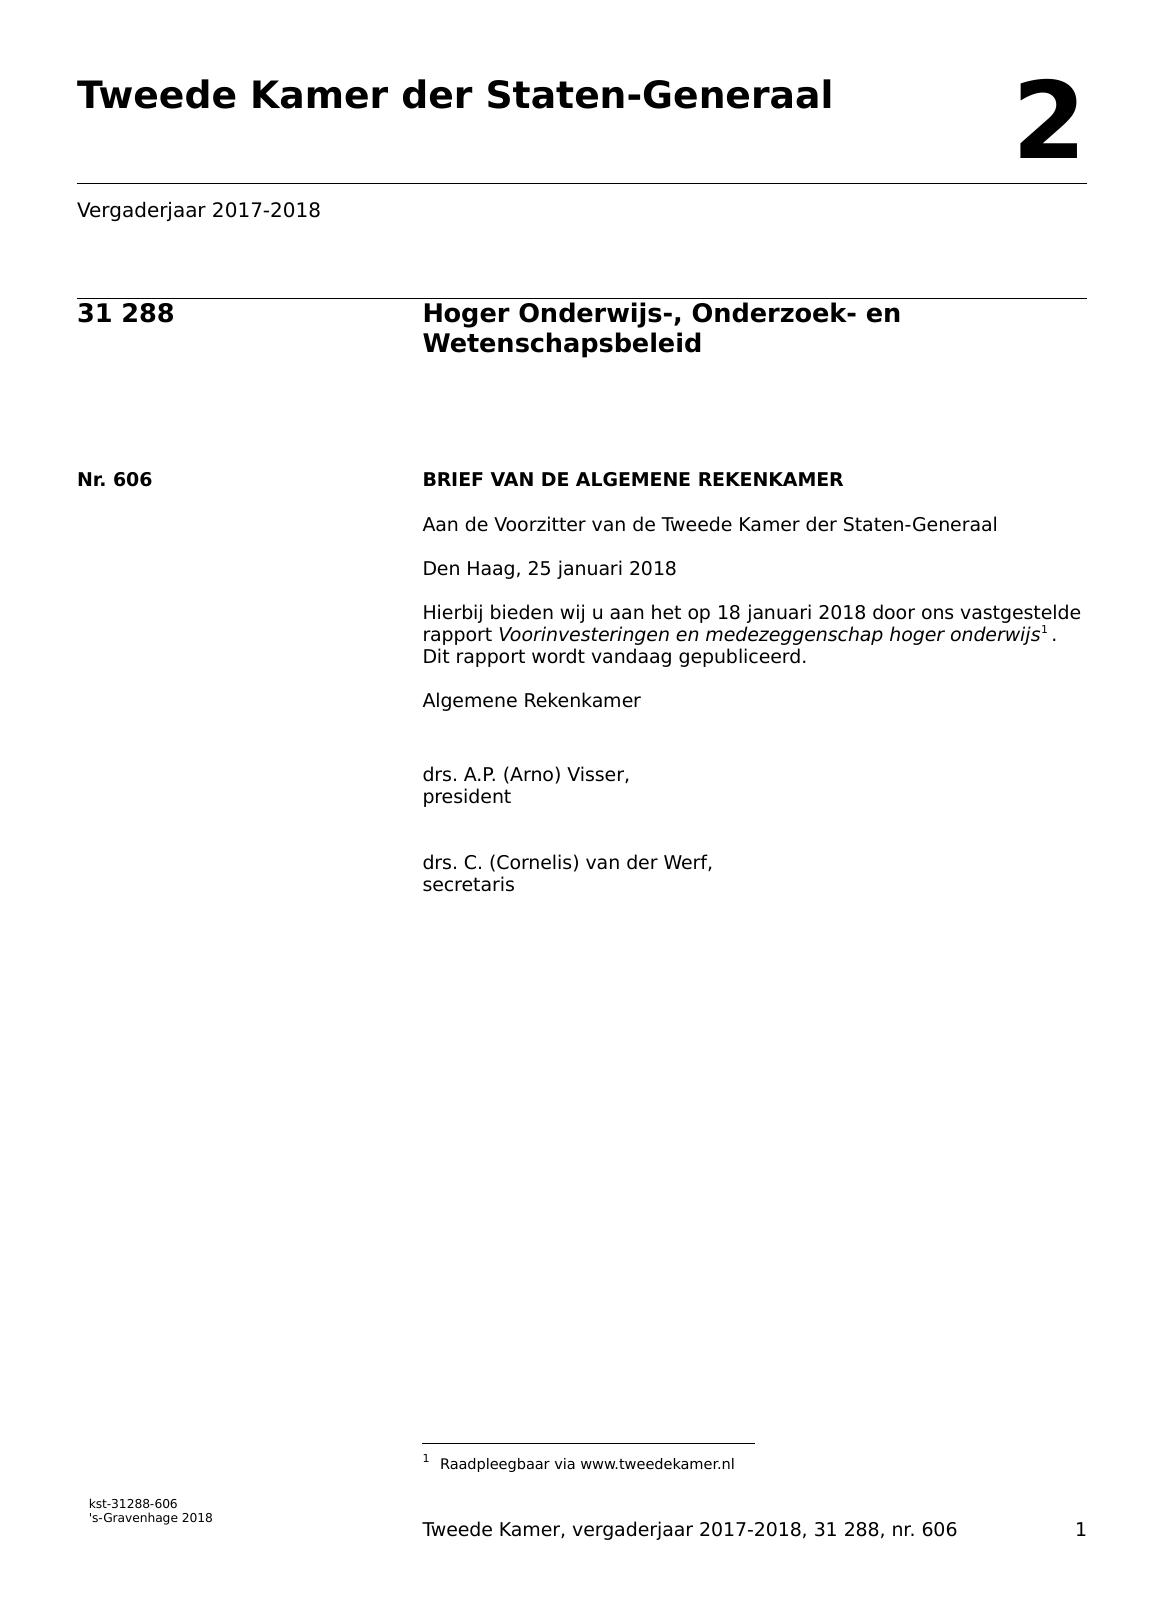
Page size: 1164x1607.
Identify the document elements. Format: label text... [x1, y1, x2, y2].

subtitle Nr. 606 BRIEF VAN DE ALGEMENE REKENKAMER [77, 469, 1087, 491]
subtitle 31 288 Hoger Onderwijs-, Onderzoek- en Wetenschapsbeleid [77, 299, 1087, 358]
text 's-Gravenhage 2018 [88, 1511, 323, 1525]
table_cell Vergaderjaar 2017-2018 [77, 184, 1087, 298]
text Hierbij bieden wij u aan het op 18 januari 2018 door ons vastgestelde rapport Voorinvesteringen en medezeggenschap hoger onderwijs. Dit rapport wordt vandaag gepubliceerd. [422, 602, 1087, 668]
text Den Haag, 25 januari 2018 [422, 558, 1087, 580]
text kst-31288-606 [88, 1497, 323, 1511]
text drs. C. (Cornelis) van der Werf, secretaris [422, 830, 1087, 896]
table_header 2 [886, 59, 1087, 183]
text Aan de Voorzitter van de Tweede Kamer der Staten-Generaal [422, 513, 1087, 536]
text drs. A.P. (Arno) Visser, president [422, 742, 1087, 808]
text Algemene Rekenkamer [422, 690, 1087, 712]
table_header Tweede Kamer der Staten-Generaal [77, 59, 886, 183]
text Raadpleegbaar via www.tweedekamer.nl [422, 1452, 1087, 1474]
